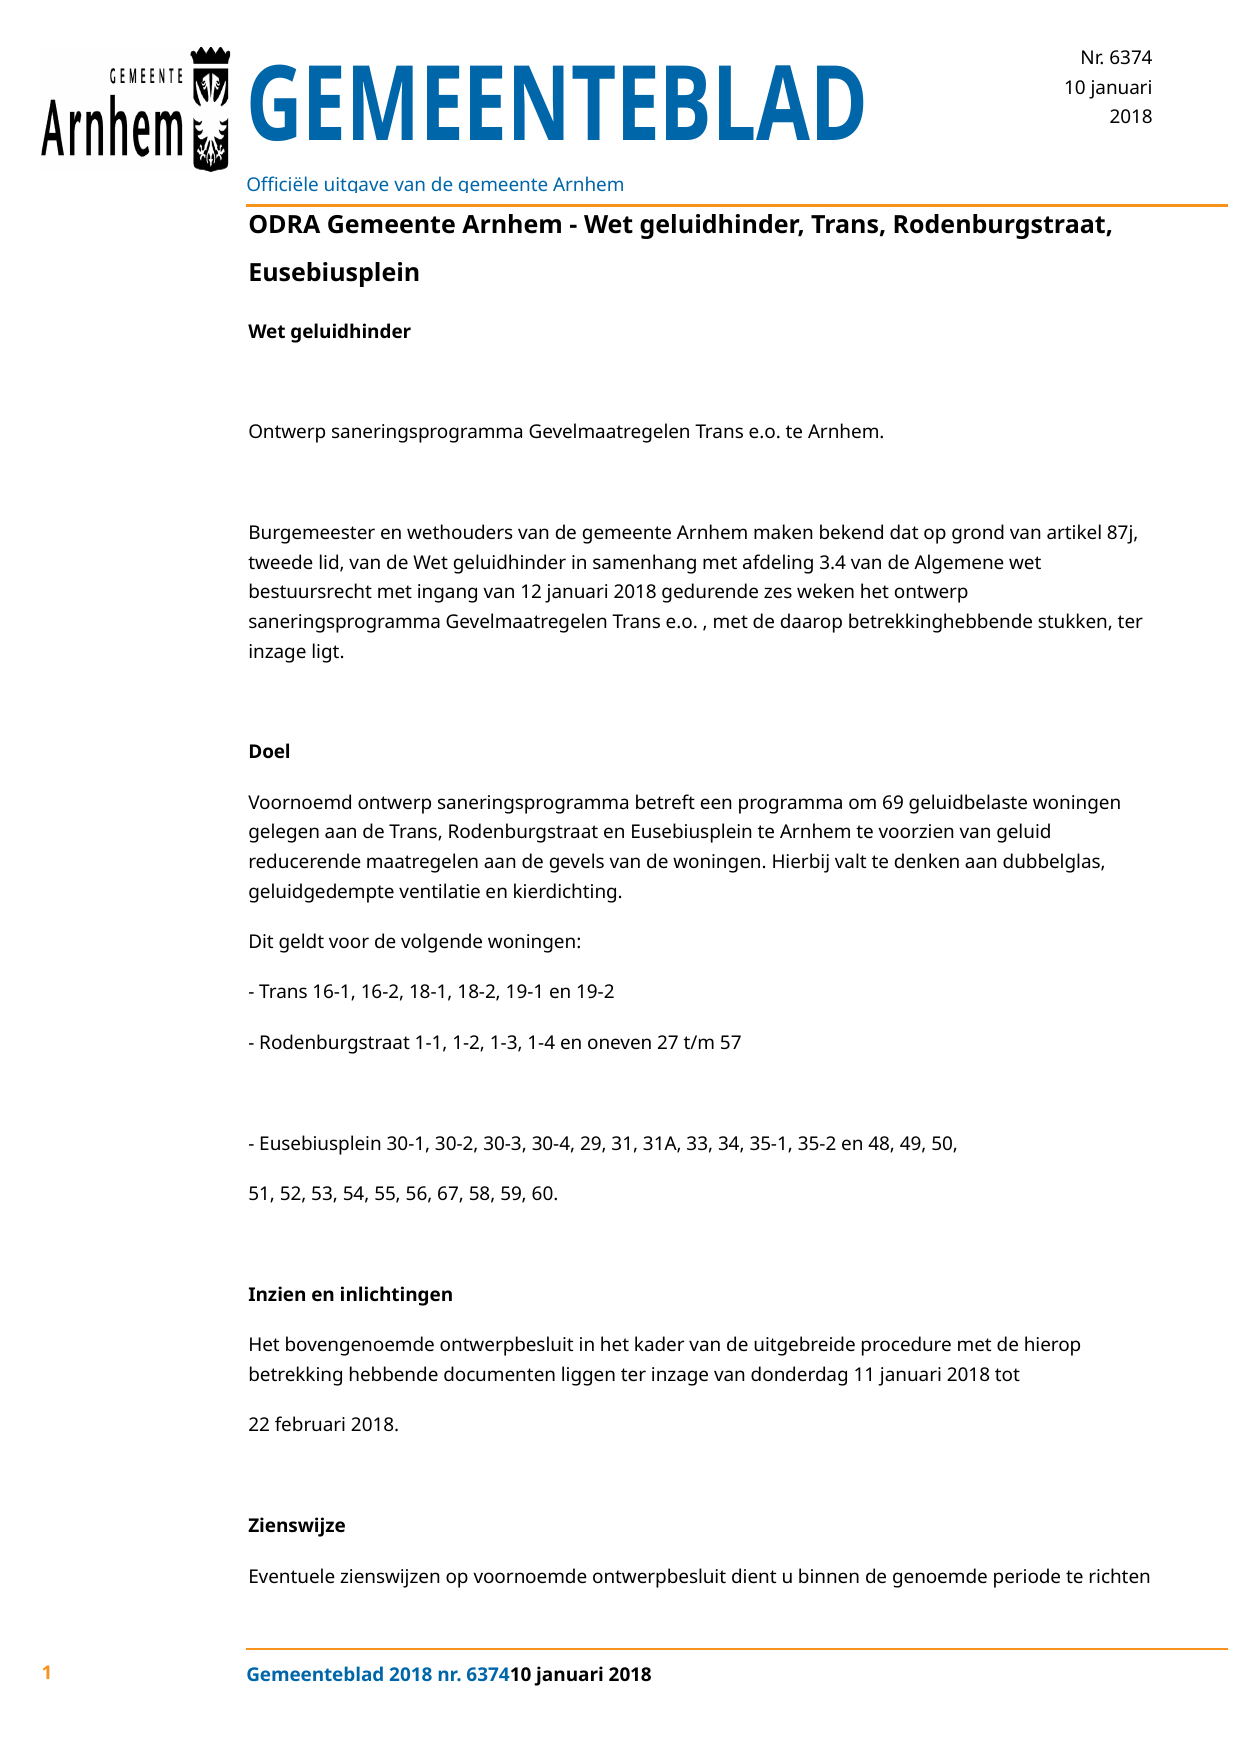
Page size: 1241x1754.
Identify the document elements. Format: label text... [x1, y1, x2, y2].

text Doel [248, 739, 1152, 764]
text Voornoemd ontwerp saneringsprogramma betreft een programma om 69 geluidbelaste woningen gelegen aan de Trans, Rodenburgstraat en Eusebiusplein te Arnhem te voorzien van geluid reducerende maatregelen aan de gevels van de woningen. Hierbij valt te denken aan dubbelglas, geluidgedempte ventilatie en kierdichting. [248, 789, 1152, 904]
text - Eusebiusplein 30-1, 30-2, 30-3, 30-4, 29, 31, 31A, 33, 34, 35-1, 35-2 en 48, 49, 50, [248, 1130, 1152, 1156]
text ODRA Gemeente Arnhem - Wet geluidhinder, Trans, Rodenburgstraat, Eusebiusplein [248, 207, 1152, 288]
text Zienswijze [248, 1512, 1152, 1538]
picture [41, 47, 231, 172]
text - Trans 16-1, 16-2, 18-1, 18-2, 19-1 en 19-2 [248, 979, 1152, 1004]
text - Rodenburgstraat 1-1, 1-2, 1-3, 1-4 en oneven 27 t/m 57 [248, 1029, 1152, 1055]
text 51, 52, 53, 54, 55, 56, 67, 58, 59, 60. [248, 1180, 1152, 1206]
text Het bovengenoemde ontwerpbesluit in het kader van de uitgebreide procedure met de hierop betrekking hebbende documenten liggen ter inzage van donderdag 11 januari 2018 tot [248, 1332, 1152, 1387]
text Wet geluidhinder [248, 318, 1152, 344]
text Inzien en inlichtingen [248, 1281, 1152, 1307]
text Ontwerp saneringsprogramma Gevelmaatregelen Trans e.o. te Arnhem. [248, 419, 1152, 444]
text 22 februari 2018. [248, 1412, 1152, 1437]
text Eventuele zienswijzen op voornoemde ontwerpbesluit dient u binnen de genoemde periode te richten [248, 1563, 1152, 1589]
text Dit geldt voor de volgende woningen: [248, 928, 1152, 954]
text Burgemeester en wethouders van de gemeente Arnhem maken bekend dat op grond van artikel 87j, tweede lid, van de Wet geluidhinder in samenhang met afdeling 3.4 van de Algemene wet bestuursrecht met ingang van 12 januari 2018 gedurende zes weken het ontwerp saneringsprogramma Gevelmaatregelen Trans e.o. , met de daarop betrekkinghebbende stukken, ter inzage ligt. [248, 519, 1152, 664]
